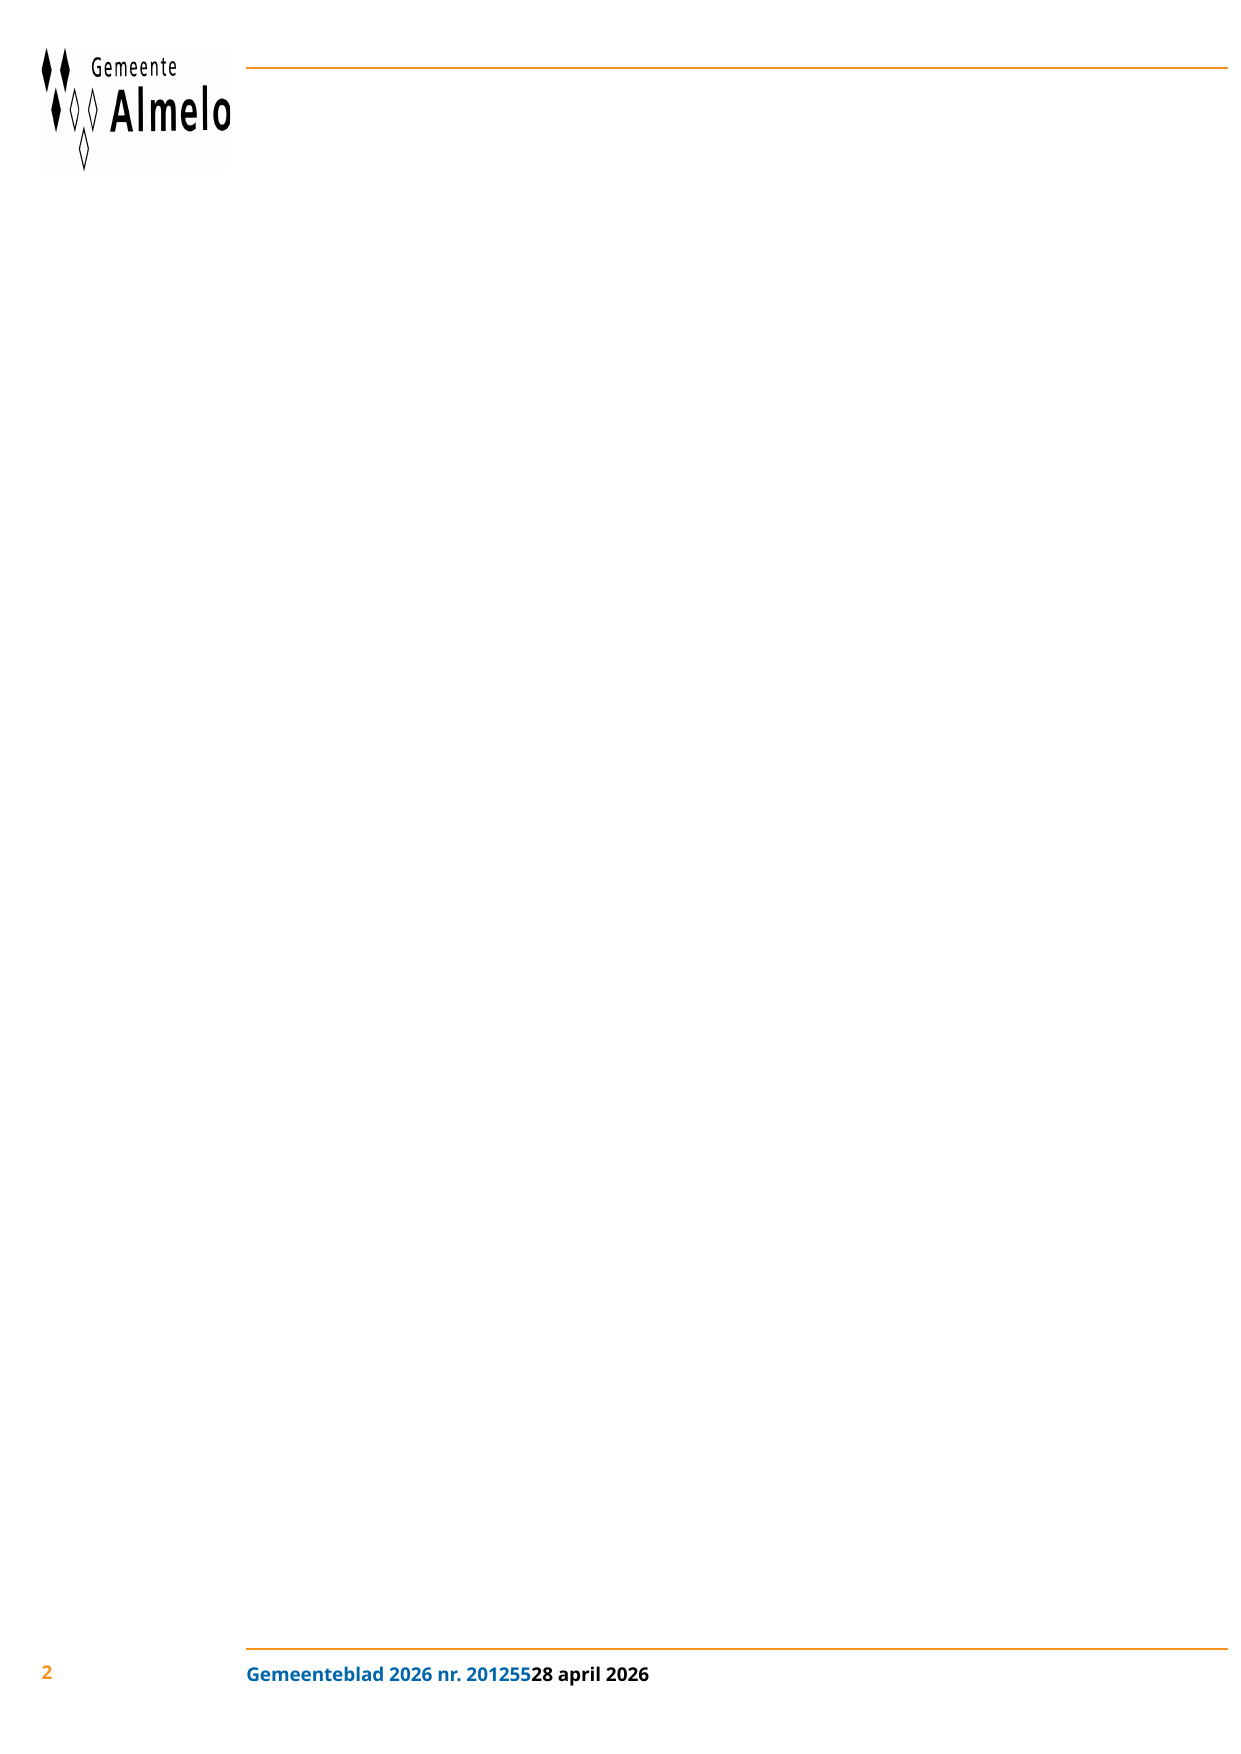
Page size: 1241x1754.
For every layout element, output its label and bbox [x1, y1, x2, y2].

picture [41, 47, 231, 172]
